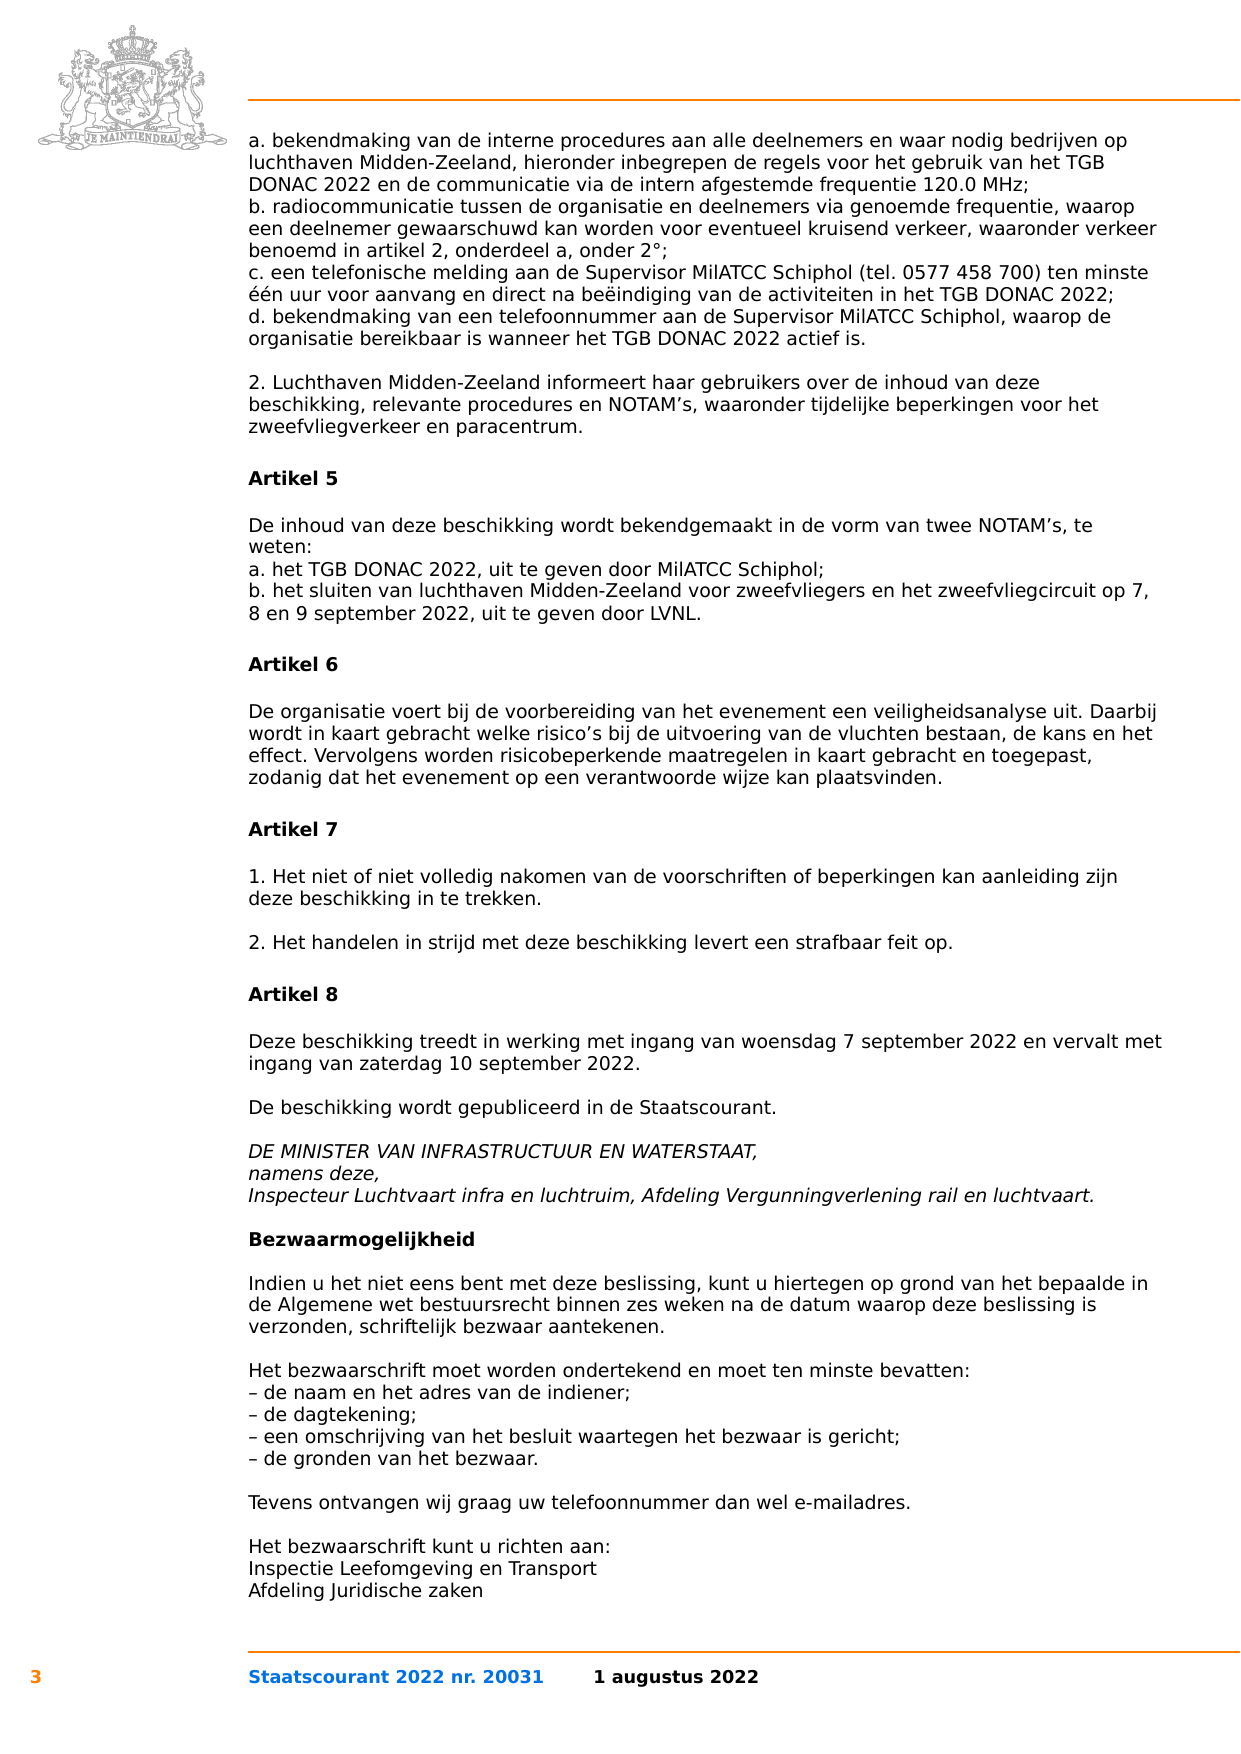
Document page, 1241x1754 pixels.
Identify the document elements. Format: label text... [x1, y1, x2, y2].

text a. het TGB DONAC 2022, uit te geven door MilATCC Schiphol; [248, 558, 1163, 580]
text – de dagtekening; [248, 1404, 1163, 1426]
text Tevens ontvangen wij graag uw telefoonnummer dan wel e-mailadres. [248, 1492, 1163, 1514]
text – de naam en het adres van de indiener; [248, 1382, 1163, 1404]
text – een omschrijving van het besluit waartegen het bezwaar is gericht; [248, 1426, 1163, 1448]
subtitle Artikel 7 [248, 819, 1163, 841]
text Indien u het niet eens bent met deze beslissing, kunt u hiertegen op grond van het bepaalde in de Algemene wet bestuursrecht binnen zes weken na de datum waarop deze beslissing is verzonden, schriftelijk bezwaar aantekenen. [248, 1272, 1163, 1338]
subtitle Artikel 5 [248, 467, 1163, 489]
text Het bezwaarschrift kunt u richten aan: [248, 1536, 1163, 1558]
text 2. Het handelen in strijd met deze beschikking levert een strafbaar feit op. [248, 932, 1163, 954]
text De inhoud van deze beschikking wordt bekendgemaakt in de vorm van twee NOTAM’s, te weten: [248, 514, 1163, 558]
text 2. Luchthaven Midden-Zeeland informeert haar gebruikers over de inhoud van deze beschikking, relevante procedures en NOTAM’s, waaronder tijdelijke beperkingen voor het zweefvliegverkeer en paracentrum. [248, 372, 1163, 437]
text – de gronden van het bezwaar. [248, 1448, 1163, 1470]
text b. radiocommunicatie tussen de organisatie en deelnemers via genoemde frequentie, waarop een deelnemer gewaarschuwd kan worden voor eventueel kruisend verkeer, waaronder verkeer benoemd in artikel 2, onderdeel a, onder 2°; [248, 196, 1163, 262]
text Inspectie Leefomgeving en Transport [248, 1558, 1163, 1580]
text Afdeling Juridische zaken [248, 1580, 1163, 1602]
picture [38, 25, 227, 150]
text b. het sluiten van luchthaven Midden-Zeeland voor zweefvliegers en het zweefvliegcircuit op 7, 8 en 9 september 2022, uit te geven door LVNL. [248, 580, 1163, 624]
text De beschikking wordt gepubliceerd in de Staatscourant. [248, 1097, 1163, 1119]
subtitle Artikel 6 [248, 654, 1163, 676]
text a. bekendmaking van de interne procedures aan alle deelnemers en waar nodig bedrijven op luchthaven Midden-Zeeland, hieronder inbegrepen de regels voor het gebruik van het TGB DONAC 2022 en de communicatie via de intern afgestemde frequentie 120.0 MHz; [248, 130, 1163, 196]
text De organisatie voert bij de voorbereiding van het evenement een veiligheidsanalyse uit. Daarbij wordt in kaart gebracht welke risico’s bij de uitvoering van de vluchten bestaan, de kans en het effect. Vervolgens worden risicobeperkende maatregelen in kaart gebracht en toegepast, zodanig dat het evenement op een verantwoorde wijze kan plaatsvinden. [248, 701, 1163, 789]
subtitle Artikel 8 [248, 984, 1163, 1006]
text c. een telefonische melding aan de Supervisor MilATCC Schiphol (tel. 0577 458 700) ten minste één uur voor aanvang en direct na beëindiging van de activiteiten in het TGB DONAC 2022; [248, 262, 1163, 306]
text Bezwaarmogelijkheid [248, 1228, 1163, 1251]
text d. bekendmaking van een telefoonnummer aan de Supervisor MilATCC Schiphol, waarop de organisatie bereikbaar is wanneer het TGB DONAC 2022 actief is. [248, 306, 1163, 350]
text 1. Het niet of niet volledig nakomen van de voorschriften of beperkingen kan aanleiding zijn deze beschikking in te trekken. [248, 866, 1163, 910]
text DE MINISTER VAN INFRASTRUCTUUR EN WATERSTAAT, namens deze, Inspecteur Luchtvaart infra en luchtruim, Afdeling Vergunningverlening rail en luchtvaart. [248, 1141, 1163, 1207]
text Deze beschikking treedt in werking met ingang van woensdag 7 september 2022 en vervalt met ingang van zaterdag 10 september 2022. [248, 1031, 1163, 1075]
text Het bezwaarschrift moet worden ondertekend en moet ten minste bevatten: [248, 1360, 1163, 1382]
